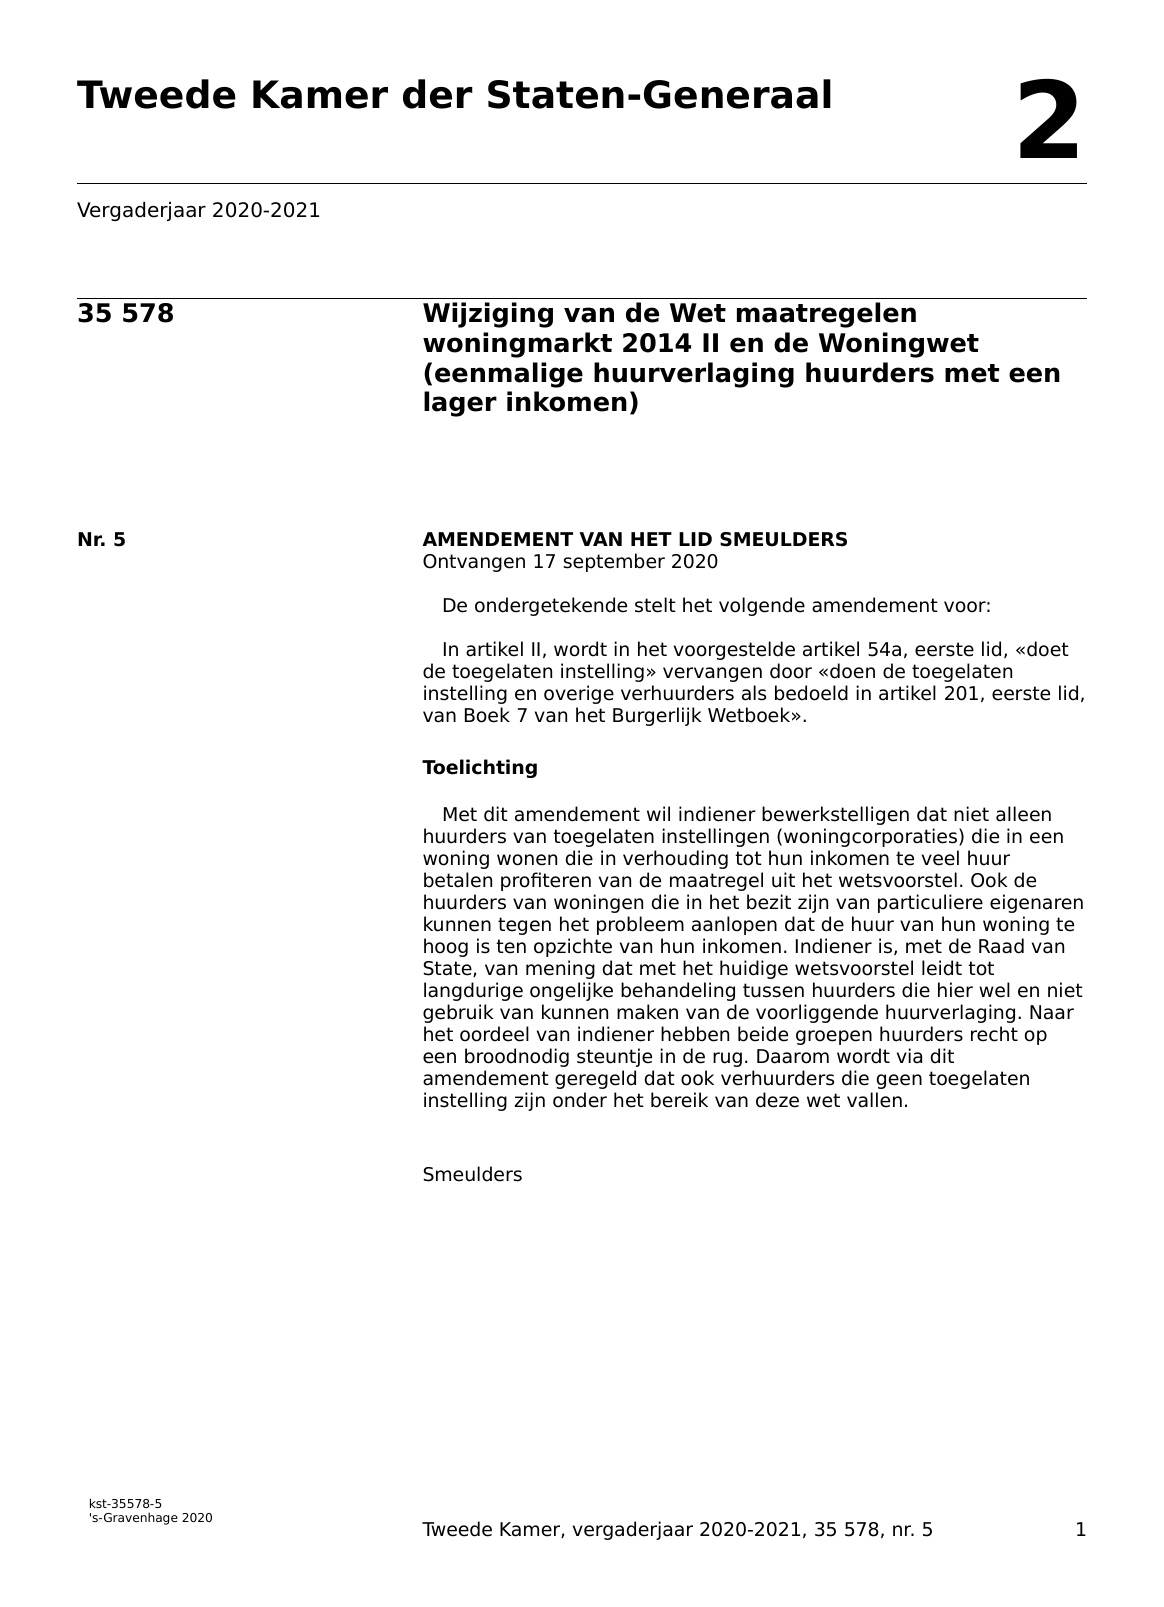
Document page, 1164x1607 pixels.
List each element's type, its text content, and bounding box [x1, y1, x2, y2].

text In artikel II, wordt in het voorgestelde artikel 54a, eerste lid, «doet de toegelaten instelling» vervangen door «doen de toegelaten instelling en overige verhuurders als bedoeld in artikel 201, eerste lid, van Boek 7 van het Burgerlijk Wetboek». [422, 639, 1087, 727]
subtitle Toelichting [422, 757, 1087, 779]
table_header Tweede Kamer der Staten-Generaal [77, 59, 886, 183]
subtitle 35 578 Wijziging van de Wet maatregelen woningmarkt 2014 II en de Woningwet (eenmalige huurverlaging huurders met een lager inkomen) [77, 299, 1087, 418]
table_header 2 [886, 59, 1087, 183]
subtitle Nr. 5 AMENDEMENT VAN HET LID SMEULDERS [77, 529, 1087, 551]
text Met dit amendement wil indiener bewerkstelligen dat niet alleen huurders van toegelaten instellingen (woningcorporaties) die in een woning wonen die in verhouding tot hun inkomen te veel huur betalen profiteren van de maatregel uit het wetsvoorstel. Ook de huurders van woningen die in het bezit zijn van particuliere eigenaren kunnen tegen het probleem aanlopen dat de huur van hun woning te hoog is ten opzichte van hun inkomen. Indiener is, met de Raad van State, van mening dat met het huidige wetsvoorstel leidt tot langdurige ongelijke behandeling tussen huurders die hier wel en niet gebruik van kunnen maken van de voorliggende huurverlaging. Naar het oordeel van indiener hebben beide groepen huurders recht op een broodnodig steuntje in de rug. Daarom wordt via dit amendement geregeld dat ook verhuurders die geen toegelaten instelling zijn onder het bereik van deze wet vallen. [422, 804, 1087, 1112]
text De ondergetekende stelt het volgende amendement voor: [422, 595, 1087, 617]
text Smeulders [422, 1142, 1087, 1186]
text 's-Gravenhage 2020 [88, 1511, 323, 1525]
table_cell Vergaderjaar 2020-2021 [77, 184, 1087, 298]
text Ontvangen 17 september 2020 [422, 551, 1087, 573]
text kst-35578-5 [88, 1497, 323, 1511]
